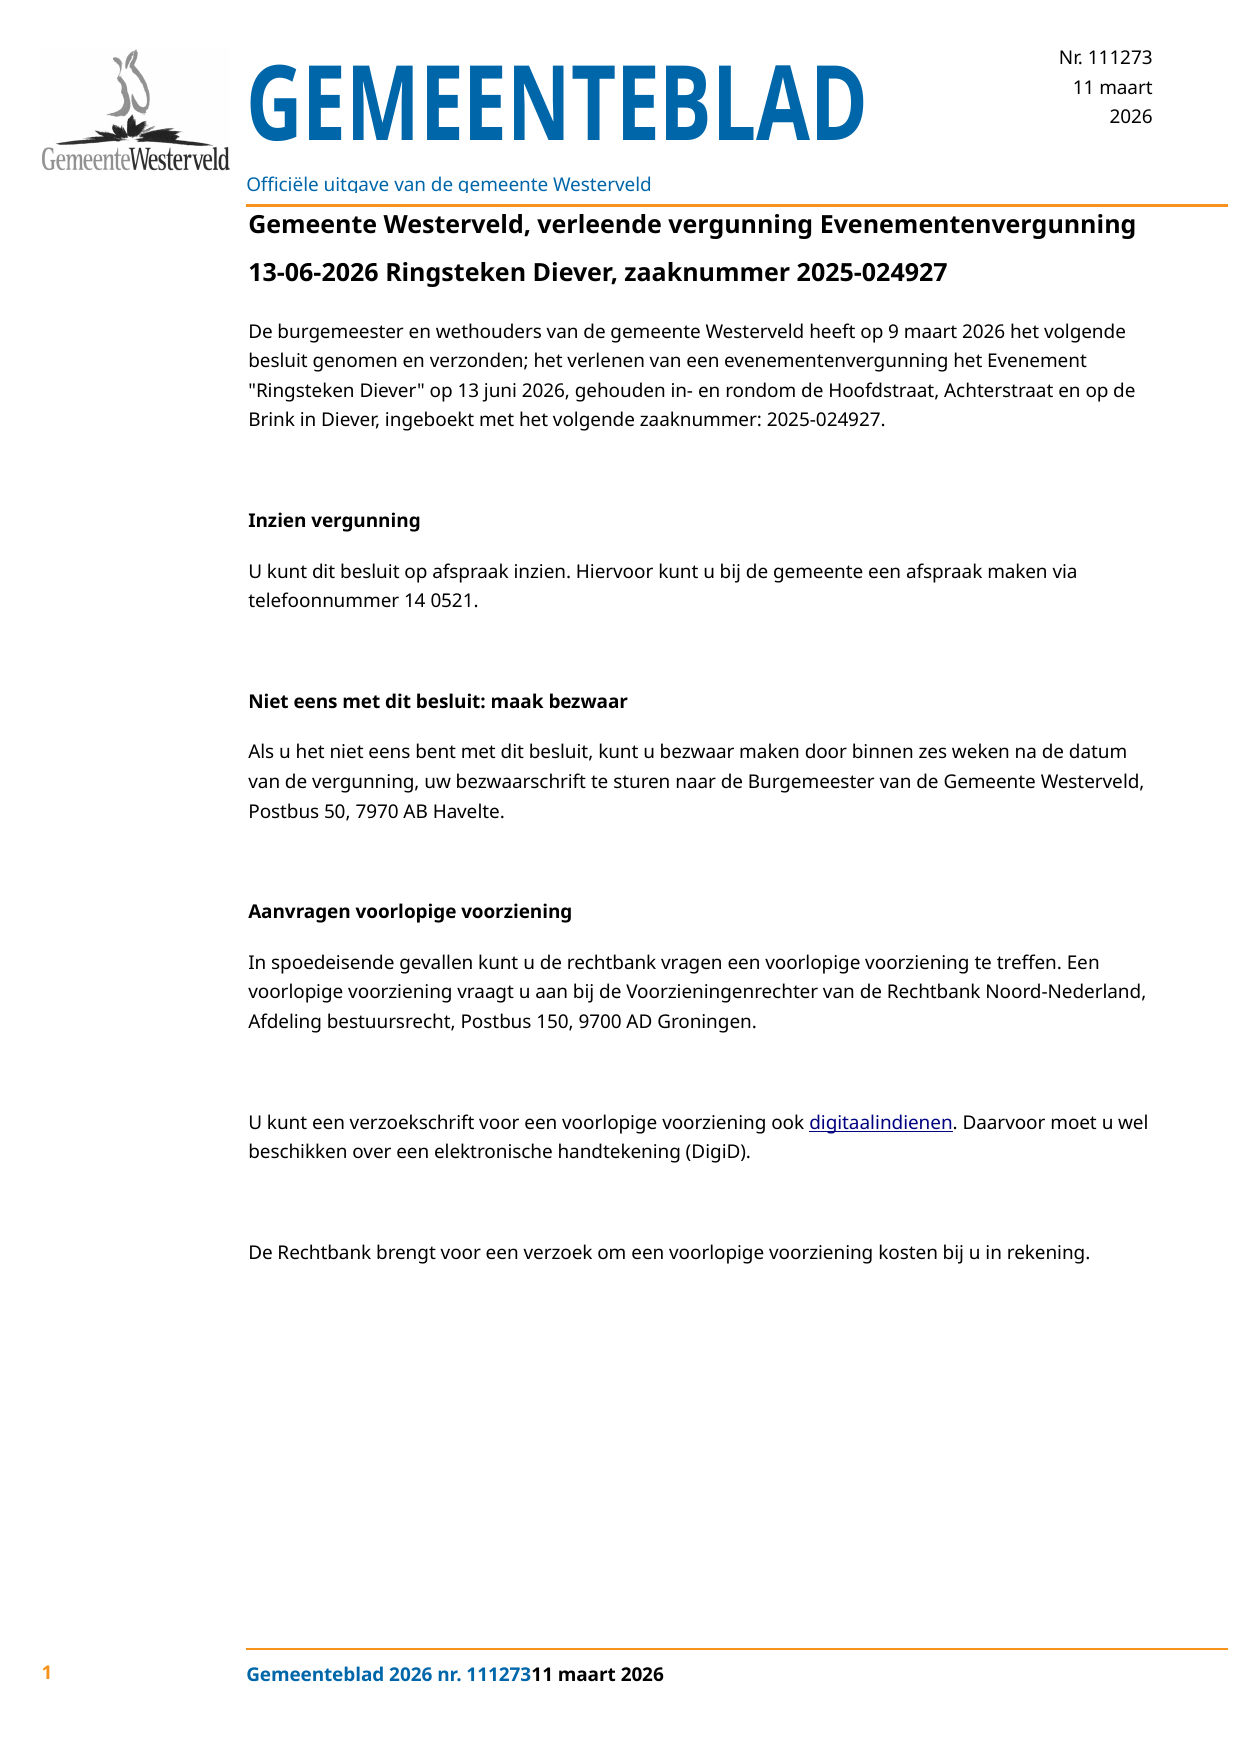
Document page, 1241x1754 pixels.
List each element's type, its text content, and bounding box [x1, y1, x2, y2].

text In spoedeisende gevallen kunt u de rechtbank vragen een voorlopige voorziening te treffen. Een voorlopige voorziening vraagt u aan bij de Voorzieningenrechter van de Rechtbank Noord-Nederland, Afdeling bestuursrecht, Postbus 150, 9700 AD Groningen. [248, 949, 1152, 1034]
text Aanvragen voorlopige voorziening [248, 899, 1152, 924]
text U kunt dit besluit op afspraak inzien. Hiervoor kunt u bij de gemeente een afspraak maken via telefoonnummer 14 0521. [248, 558, 1152, 613]
text Inzien vergunning [248, 507, 1152, 533]
text Gemeente Westerveld, verleende vergunning Evenementenvergunning 13-06-2026 Ringsteken Diever, zaaknummer 2025-024927 [248, 207, 1152, 288]
picture [41, 47, 231, 172]
text De burgemeester en wethouders van de gemeente Westerveld heeft op 9 maart 2026 het volgende besluit genomen en verzonden; het verlenen van een evenementenvergunning het Evenement "Ringsteken Diever" op 13 juni 2026, gehouden in- en rondom de Hoofdstraat, Achterstraat en op de Brink in Diever, ingeboekt met het volgende zaaknummer: 2025-024927. [248, 318, 1152, 432]
text Niet eens met dit besluit: maak bezwaar [248, 688, 1152, 714]
text De Rechtbank brengt voor een verzoek om een voorlopige voorziening kosten bij u in rekening. [248, 1239, 1152, 1265]
text Als u het niet eens bent met dit besluit, kunt u bezwaar maken door binnen zes weken na de datum van de vergunning, uw bezwaarschrift te sturen naar de Burgemeester van de Gemeente Westerveld, Postbus 50, 7970 AB Havelte. [248, 739, 1152, 824]
text U kunt een verzoekschrift voor een voorlopige voorziening ook digitaalindienen. Daarvoor moet u wel beschikken over een elektronische handtekening (DigiD). [248, 1109, 1152, 1164]
